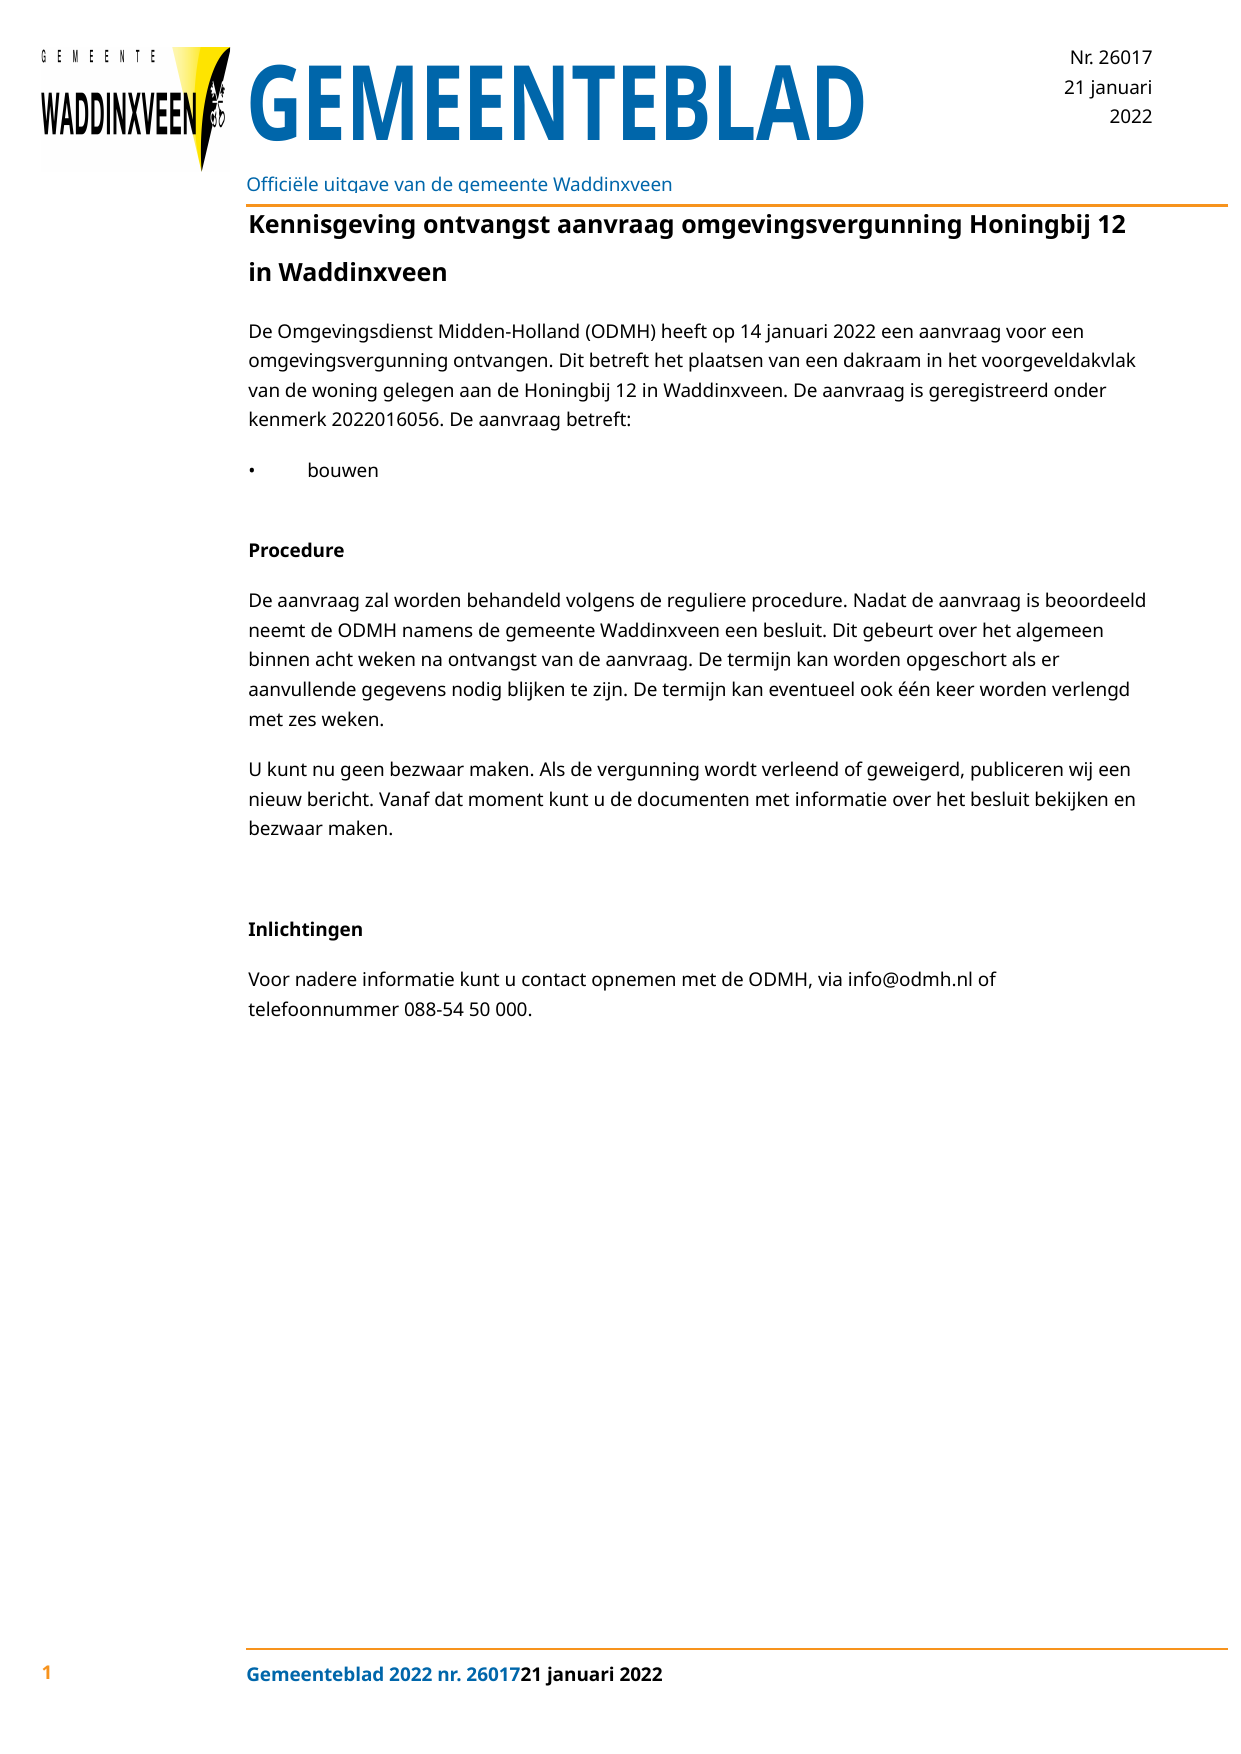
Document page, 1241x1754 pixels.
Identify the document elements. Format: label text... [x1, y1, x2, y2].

text Inlichtingen [248, 916, 1152, 942]
picture [41, 47, 231, 172]
text Voor nadere informatie kunt u contact opnemen met de ODMH, via info@odmh.nl of telefoonnummer 088-54 50 000. [248, 967, 1152, 1022]
text U kunt nu geen bezwaar maken. Als de vergunning wordt verleend of geweigerd, publiceren wij een nieuw bericht. Vanaf dat moment kunt u de documenten met informatie over het besluit bekijken en bezwaar maken. [248, 756, 1152, 841]
text De Omgevingsdienst Midden-Holland (ODMH) heeft op 14 januari 2022 een aanvraag voor een omgevingsvergunning ontvangen. Dit betreft het plaatsen van een dakraam in het voorgeveldakvlak van de woning gelegen aan de Honingbij 12 in Waddinxveen. De aanvraag is geregistreerd onder kenmerk 2022016056. De aanvraag betreft: [248, 318, 1152, 432]
text De aanvraag zal worden behandeld volgens de reguliere procedure. Nadat de aanvraag is beoordeeld neemt de ODMH namens de gemeente Waddinxveen een besluit. Dit gebeurt over het algemeen binnen acht weken na ontvangst van de aanvraag. De termijn kan worden opgeschort als er aanvullende gegevens nodig blijken te zijn. De termijn kan eventueel ook één keer worden verlengd met zes weken. [248, 587, 1152, 732]
text Kennisgeving ontvangst aanvraag omgevingsvergunning Honingbij 12 in Waddinxveen [248, 207, 1152, 288]
list bouwen [248, 457, 1152, 483]
text Procedure [248, 537, 1152, 563]
